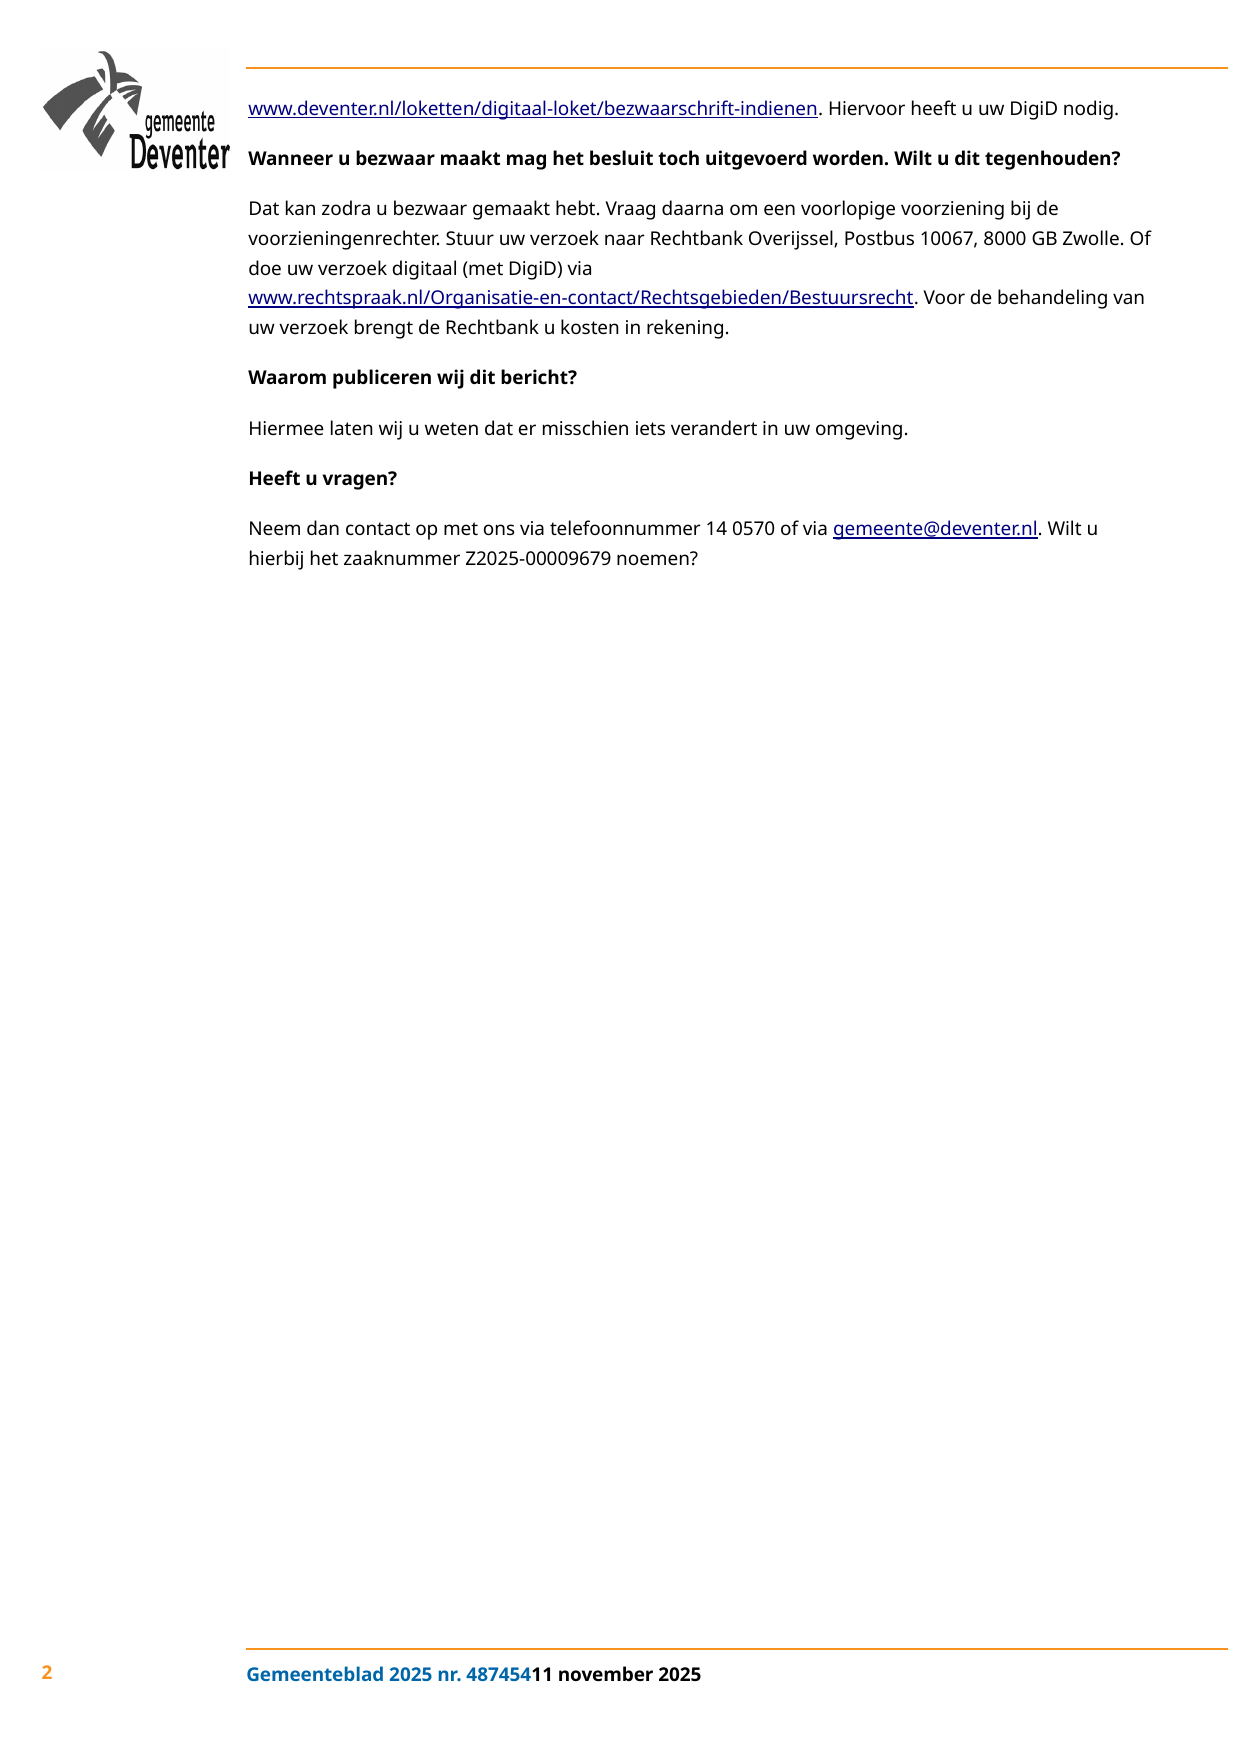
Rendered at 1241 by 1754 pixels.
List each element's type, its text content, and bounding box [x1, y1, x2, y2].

text Dat kan zodra u bezwaar gemaakt hebt. Vraag daarna om een voorlopige voorziening bij de voorzieningenrechter. Stuur uw verzoek naar Rechtbank Overijssel, Postbus 10067, 8000 GB Zwolle. Of doe uw verzoek digitaal (met DigiD) via www.rechtspraak.nl/Organisatie-en-contact/Rechtsgebieden/Bestuursrecht. Voor de behandeling van uw verzoek brengt de Rechtbank u kosten in rekening. [248, 196, 1152, 340]
text Heeft u vragen? [248, 465, 1152, 491]
text Wanneer u bezwaar maakt mag het besluit toch uitgevoerd worden. Wilt u dit tegenhouden? [248, 145, 1152, 171]
text Neem dan contact op met ons via telefoonnummer 14 0570 of via gemeente@deventer.nl. Wilt u hierbij het zaaknummer Z2025-00009679 noemen? [248, 516, 1152, 571]
text Waarom publiceren wij dit bericht? [248, 364, 1152, 390]
picture [41, 47, 231, 172]
text Hiermee laten wij u weten dat er misschien iets verandert in uw omgeving. [248, 415, 1152, 441]
text www.deventer.nl/loketten/digitaal-loket/bezwaarschrift-indienen. Hiervoor heeft u uw DigiD nodig. [248, 95, 1152, 121]
